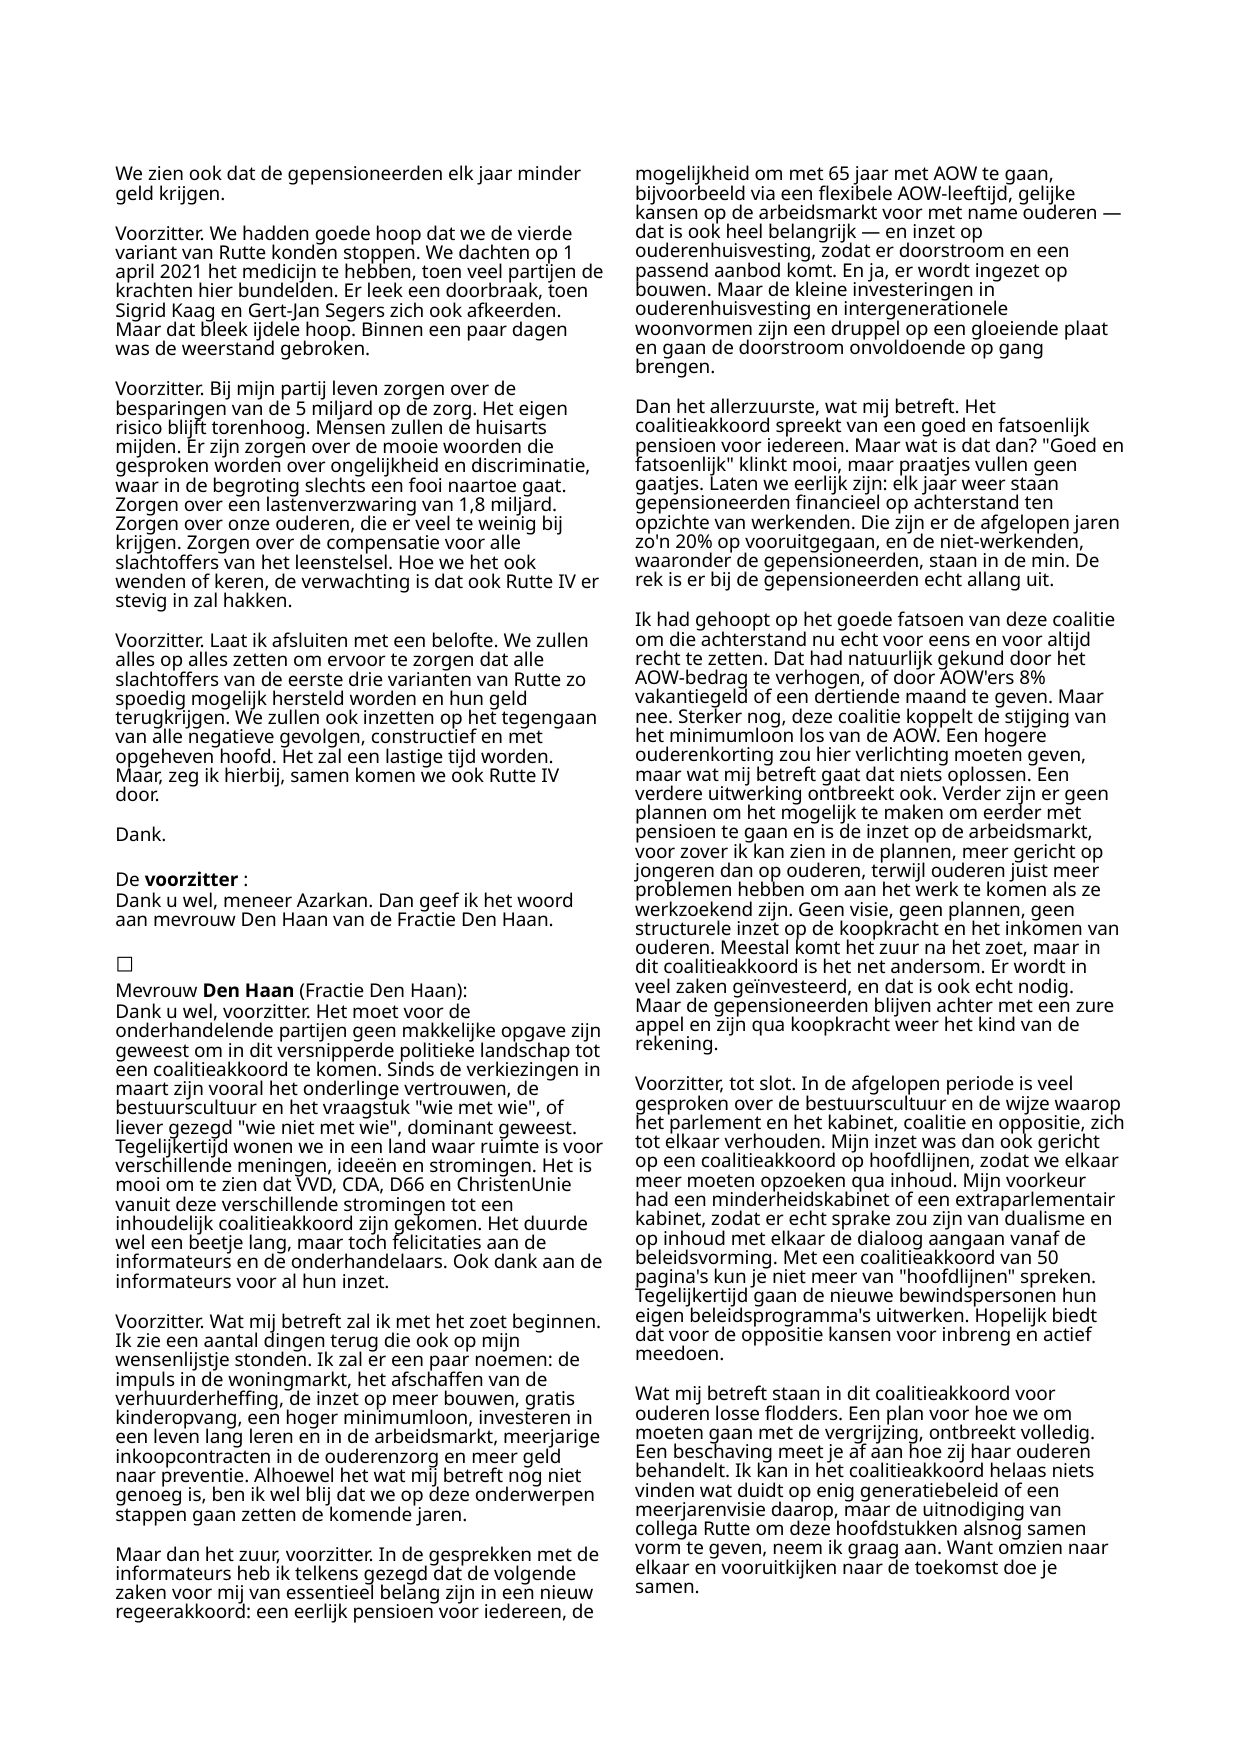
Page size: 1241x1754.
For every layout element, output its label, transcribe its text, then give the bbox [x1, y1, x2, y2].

text mogelijkheid om met 65 jaar met AOW te gaan, bijvoorbeeld via een flexibele AOW-leeftijd, gelijke kansen op de arbeidsmarkt voor met name ouderen — dat is ook heel belangrijk — en inzet op ouderenhuisvesting, zodat er doorstroom en een passend aanbod komt. En ja, er wordt ingezet op bouwen. Maar de kleine investeringen in ouderenhuisvesting en intergenerationele woonvormen zijn een druppel op een gloeiende plaat en gaan de doorstroom onvoldoende op gang brengen. [635, 165, 1125, 377]
text Voorzitter. We hadden goede hoop dat we de vierde variant van Rutte konden stoppen. We dachten op 1 april 2021 het medicijn te hebben, toen veel partijen de krachten hier bundelden. Er leek een doorbraak, toen Sigrid Kaag en Gert-Jan Segers zich ook afkeerden. Maar dat bleek ijdele hoop. Binnen een paar dagen was de weerstand gebroken. [115, 224, 605, 359]
text Dank. [115, 826, 605, 846]
text Dank u wel, voorzitter. Het moet voor de onderhandelende partijen geen makkelijke opgave zijn geweest om in dit versnipperde politieke landschap tot een coalitieakkoord te komen. Sinds de verkiezingen in maart zijn vooral het onderlinge vertrouwen, de bestuurscultuur en het vraagstuk "wie met wie", of liever gezegd "wie niet met wie", dominant geweest. Tegelijkertijd wonen we in een land waar ruimte is voor verschillende meningen, ideeën en stromingen. Het is mooi om te zien dat VVD, CDA, D66 en ChristenUnie vanuit deze verschillende stromingen tot een inhoudelijk coalitieakkoord zijn gekomen. Het duurde wel een beetje lang, maar toch felicitaties aan de informateurs en de onderhandelaars. Ook dank aan de informateurs voor al hun inzet. [115, 1003, 605, 1292]
text De voorzitter : [115, 866, 605, 892]
text Voorzitter, tot slot. In de afgelopen periode is veel gesproken over de bestuurscultuur en de wijze waarop het parlement en het kabinet, coalitie en oppositie, zich tot elkaar verhouden. Mijn inzet was dan ook gericht op een coalitieakkoord op hoofdlijnen, zodat we elkaar meer moeten opzoeken qua inhoud. Mijn voorkeur had een minderheidskabinet of een extraparlementair kabinet, zodat er echt sprake zou zijn van dualisme en op inhoud met elkaar de dialoog aangaan vanaf de beleidsvorming. Met een coalitieakkoord van 50 pagina's kun je niet meer van "hoofdlijnen" spreken. Tegelijkertijd gaan de nieuwe bewindspersonen hun eigen beleidsprogramma's uitwerken. Hopelijk biedt dat voor de oppositie kansen voor inbreng en actief meedoen. [635, 1075, 1125, 1364]
text Dank u wel, meneer Azarkan. Dan geef ik het woord aan mevrouw Den Haan van de Fractie Den Haan. [115, 892, 605, 931]
text ⬜ [115, 952, 605, 977]
text Voorzitter. Bij mijn partij leven zorgen over de besparingen van de 5 miljard op de zorg. Het eigen risico blijft torenhoog. Mensen zullen de huisarts mijden. Er zijn zorgen over de mooie woorden die gesproken worden over ongelijkheid en discriminatie, waar in de begroting slechts een fooi naartoe gaat. Zorgen over een lastenverzwaring van 1,8 miljard. Zorgen over onze ouderen, die er veel te weinig bij krijgen. Zorgen over de compensatie voor alle slachtoffers van het leenstelsel. Hoe we het ook wenden of keren, de verwachting is dat ook Rutte IV er stevig in zal hakken. [115, 380, 605, 611]
text Ik had gehoopt op het goede fatsoen van deze coalitie om die achterstand nu echt voor eens en voor altijd recht te zetten. Dat had natuurlijk gekund door het AOW-bedrag te verhogen, of door AOW'ers 8% vakantiegeld of een dertiende maand te geven. Maar nee. Sterker nog, deze coalitie koppelt de stijging van het minimumloon los van de AOW. Een hogere ouderenkorting zou hier verlichting moeten geven, maar wat mij betreft gaat dat niets oplossen. Een verdere uitwerking ontbreekt ook. Verder zijn er geen plannen om het mogelijk te maken om eerder met pensioen te gaan en is de inzet op de arbeidsmarkt, voor zover ik kan zien in de plannen, meer gericht op jongeren dan op ouderen, terwijl ouderen juist meer problemen hebben om aan het werk te komen als ze werkzoekend zijn. Geen visie, geen plannen, geen structurele inzet op de koopkracht en het inkomen van ouderen. Meestal komt het zuur na het zoet, maar in dit coalitieakkoord is het net andersom. Er wordt in veel zaken geïnvesteerd, en dat is ook echt nodig. Maar de gepensioneerden blijven achter met een zure appel en zijn qua koopkracht weer het kind van de rekening. [635, 611, 1125, 1055]
text We zien ook dat de gepensioneerden elk jaar minder geld krijgen. [115, 165, 605, 204]
text Mevrouw Den Haan (Fractie Den Haan): [115, 977, 605, 1003]
text Dan het allerzuurste, wat mij betreft. Het coalitieakkoord spreekt van een goed en fatsoenlijk pensioen voor iedereen. Maar wat is dat dan? "Goed en fatsoenlijk" klinkt mooi, maar praatjes vullen geen gaatjes. Laten we eerlijk zijn: elk jaar weer staan gepensioneerden financieel op achterstand ten opzichte van werkenden. Die zijn er de afgelopen jaren zo'n 20% op vooruitgegaan, en de niet-werkenden, waaronder de gepensioneerden, staan in de min. De rek is er bij de gepensioneerden echt allang uit. [635, 398, 1125, 591]
text Voorzitter. Laat ik afsluiten met een belofte. We zullen alles op alles zetten om ervoor te zorgen dat alle slachtoffers van de eerste drie varianten van Rutte zo spoedig mogelijk hersteld worden en hun geld terugkrijgen. We zullen ook inzetten op het tegengaan van alle negatieve gevolgen, constructief en met opgeheven hoofd. Het zal een lastige tijd worden. Maar, zeg ik hierbij, samen komen we ook Rutte IV door. [115, 632, 605, 806]
text Maar dan het zuur, voorzitter. In de gesprekken met de informateurs heb ik telkens gezegd dat de volgende zaken voor mij van essentieel belang zijn in een nieuw regeerakkoord: een eerlijk pensioen voor iedereen, de [115, 1546, 605, 1623]
text Wat mij betreft staan in dit coalitieakkoord voor ouderen losse flodders. Een plan voor hoe we om moeten gaan met de vergrijzing, ontbreekt volledig. Een beschaving meet je af aan hoe zij haar ouderen behandelt. Ik kan in het coalitieakkoord helaas niets vinden wat duidt op enig generatiebeleid of een meerjarenvisie daarop, maar de uitnodiging van collega Rutte om deze hoofdstukken alsnog samen vorm te geven, neem ik graag aan. Want omzien naar elkaar en vooruitkijken naar de toekomst doe je samen. [635, 1385, 1125, 1597]
text Voorzitter. Wat mij betreft zal ik met het zoet beginnen. Ik zie een aantal dingen terug die ook op mijn wensenlijstje stonden. Ik zal er een paar noemen: de impuls in de woningmarkt, het afschaffen van de verhuurderheffing, de inzet op meer bouwen, gratis kinderopvang, een hoger minimumloon, investeren in een leven lang leren en in de arbeidsmarkt, meerjarige inkoopcontracten in de ouderenzorg en meer geld naar preventie. Alhoewel het wat mij betreft nog niet genoeg is, ben ik wel blij dat we op deze onderwerpen stappen gaan zetten de komende jaren. [115, 1313, 605, 1525]
